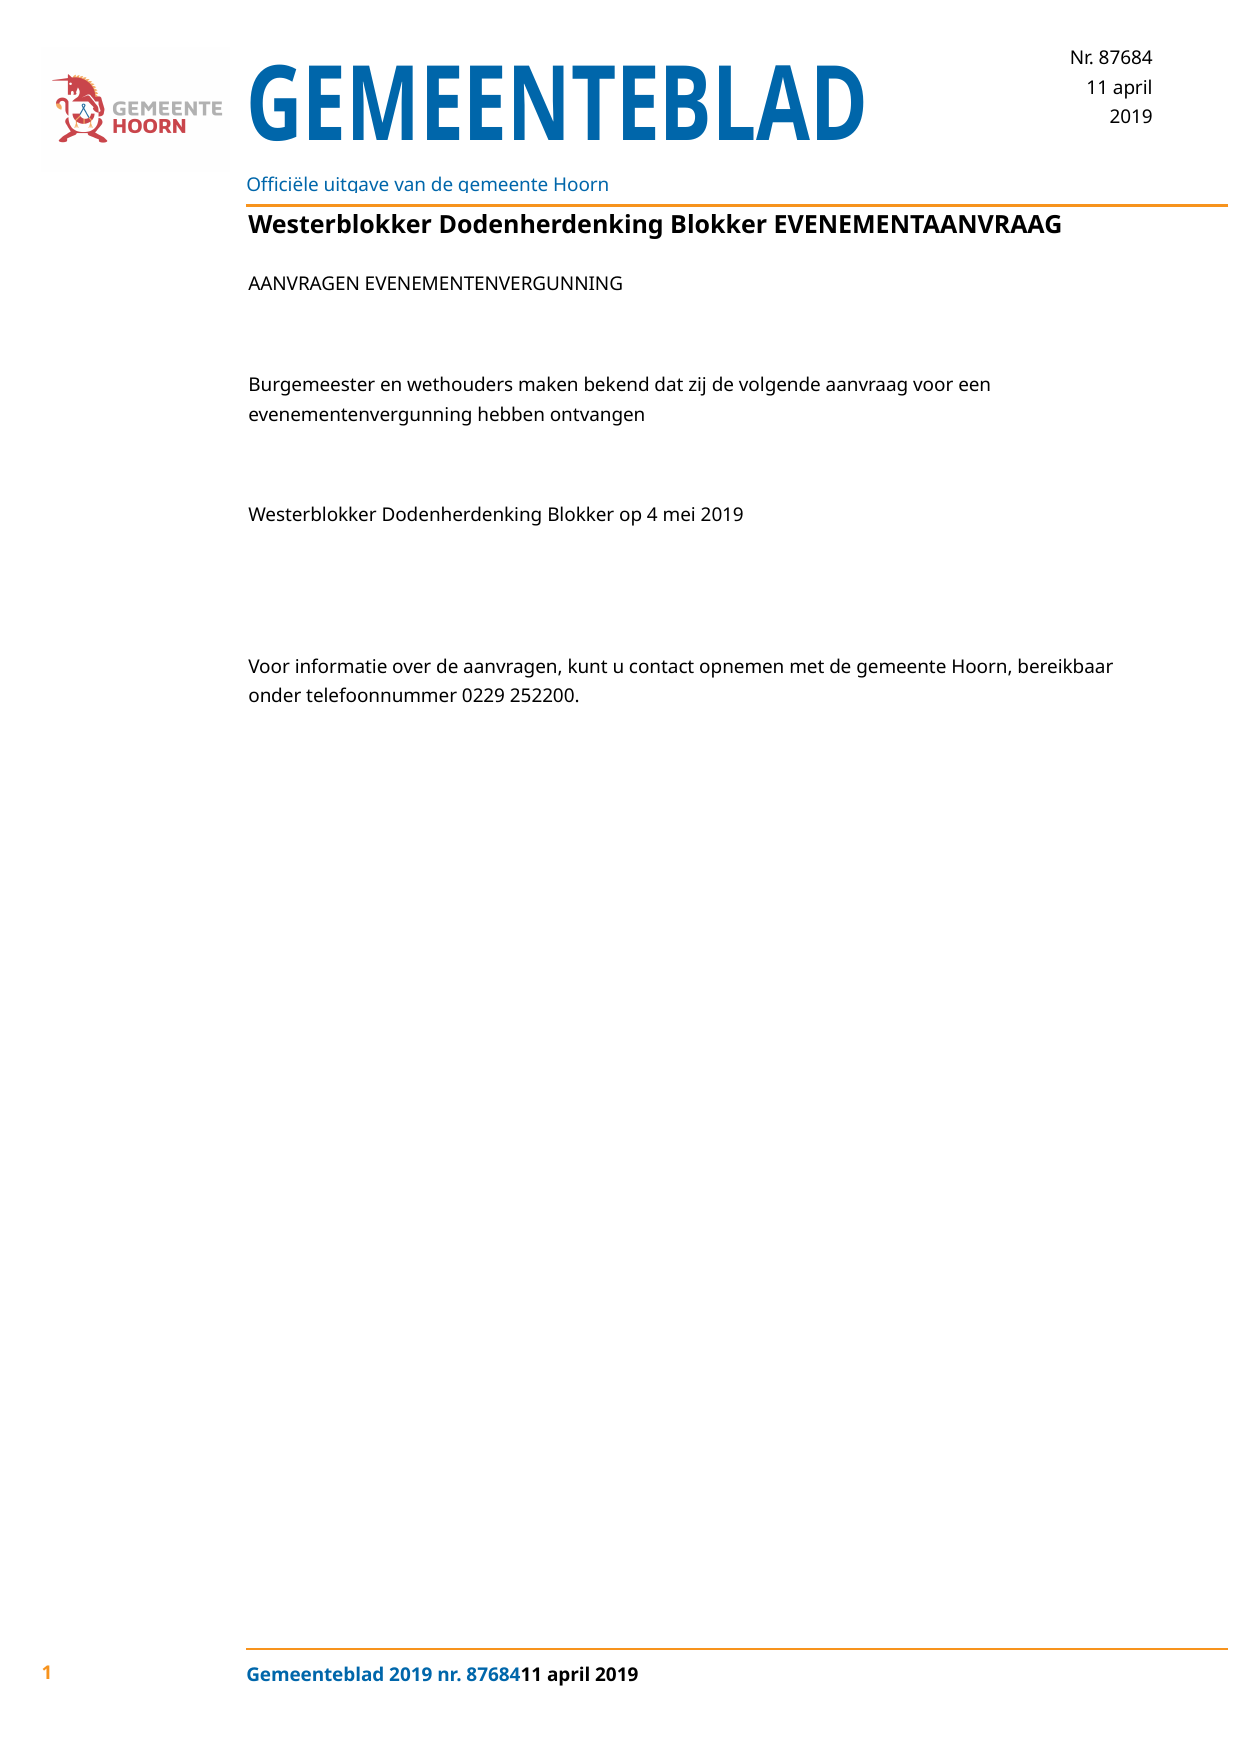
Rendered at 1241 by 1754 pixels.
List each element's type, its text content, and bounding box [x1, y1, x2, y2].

text Westerblokker Dodenherdenking Blokker op 4 mei 2019 [248, 502, 1152, 527]
text Burgemeester en wethouders maken bekend dat zij de volgende aanvraag voor een evenementenvergunning hebben ontvangen [248, 371, 1152, 426]
text Voor informatie over de aanvragen, kunt u contact opnemen met de gemeente Hoorn, bereikbaar onder telefoonnummer 0229 252200. [248, 653, 1152, 708]
text Westerblokker Dodenherdenking Blokker EVENEMENTAANVRAAG [248, 207, 1152, 241]
picture [41, 47, 231, 172]
text AANVRAGEN EVENEMENTENVERGUNNING [248, 270, 1152, 296]
